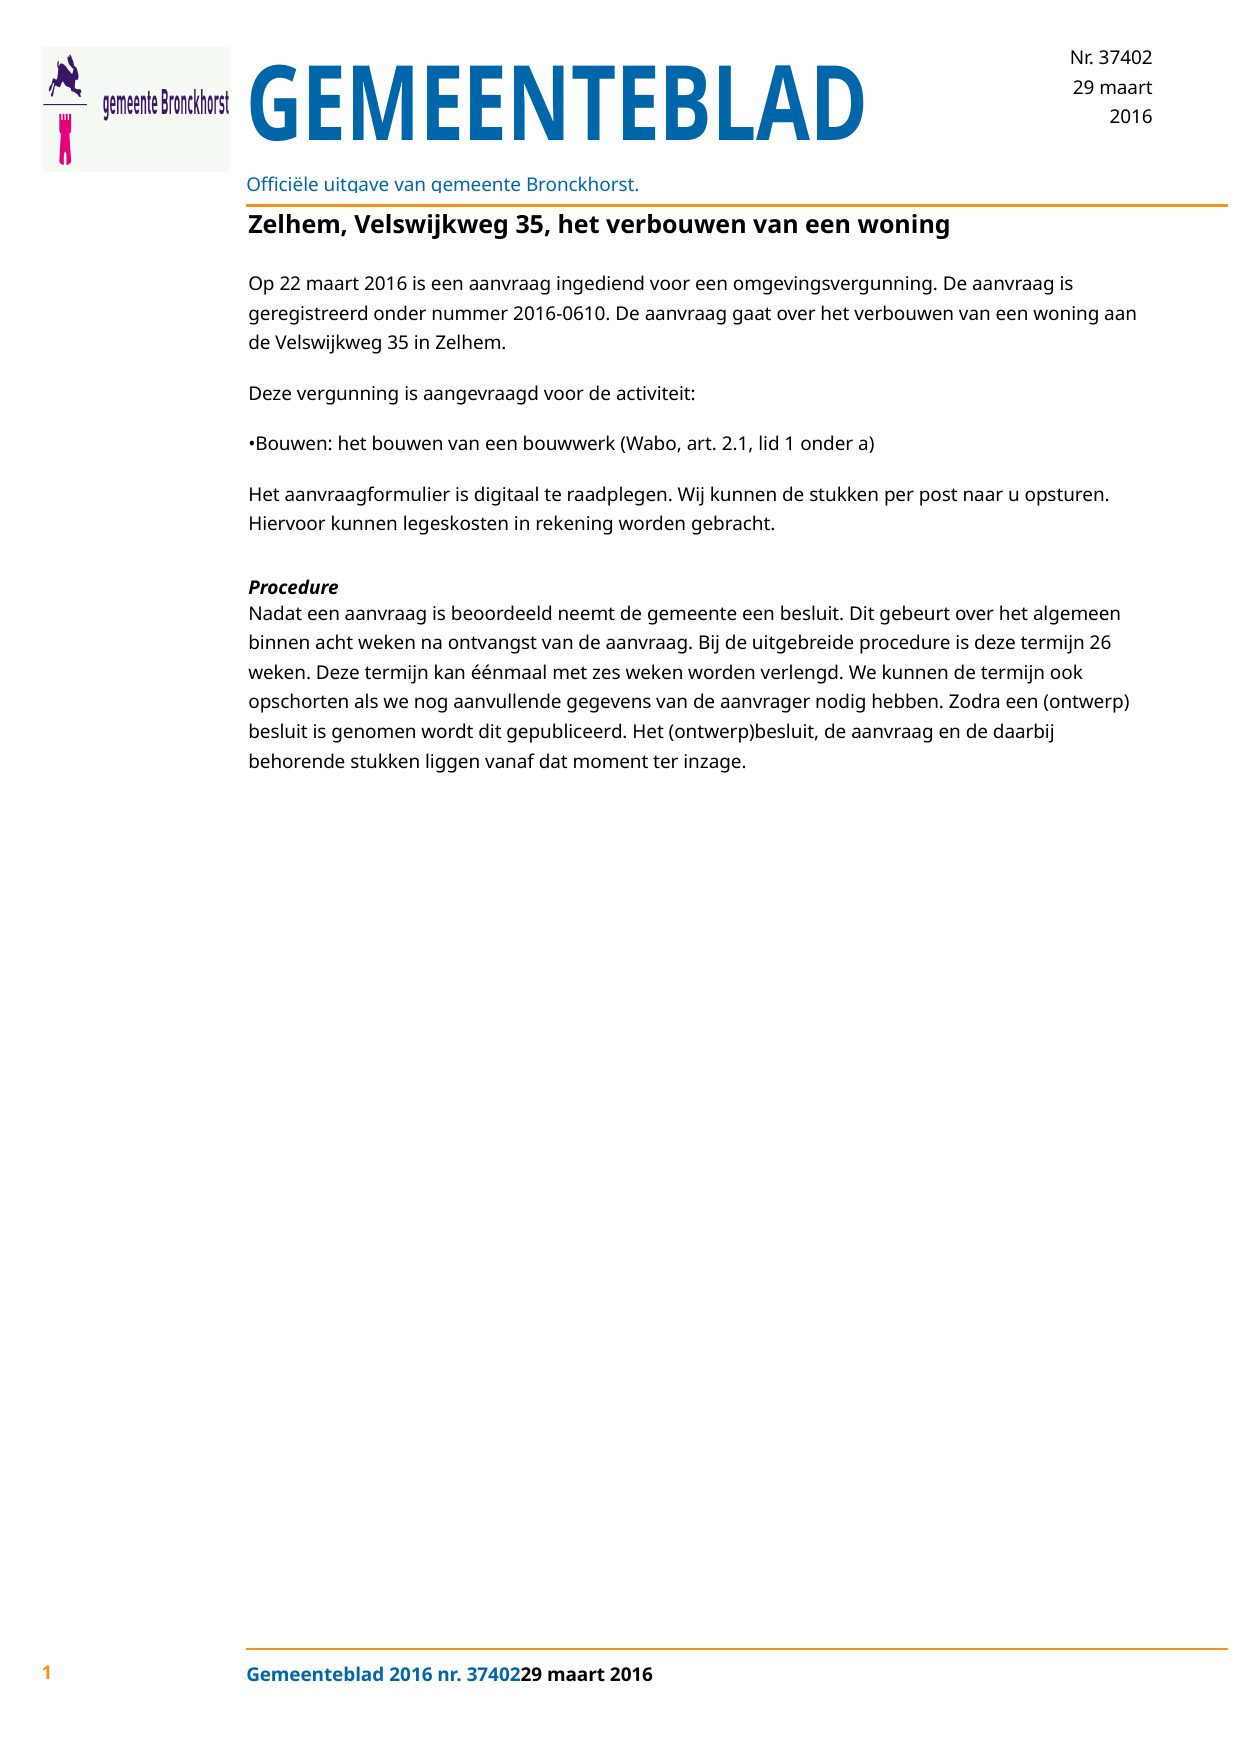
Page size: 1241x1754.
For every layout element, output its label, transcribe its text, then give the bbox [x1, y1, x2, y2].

text Zelhem, Velswijkweg 35, het verbouwen van een woning [248, 207, 1152, 241]
picture [41, 47, 231, 172]
text Op 22 maart 2016 is een aanvraag ingediend voor een omgevingsvergunning. De aanvraag is geregistreerd onder nummer 2016-0610. De aanvraag gaat over het verbouwen van een woning aan de Velswijkweg 35 in Zelhem. [248, 270, 1152, 355]
text Procedure [248, 574, 1152, 600]
text Nadat een aanvraag is beoordeeld neemt de gemeente een besluit. Dit gebeurt over het algemeen binnen acht weken na ontvangst van de aanvraag. Bij de uitgebreide procedure is deze termijn 26 weken. Deze termijn kan éénmaal met zes weken worden verlengd. We kunnen de termijn ook opschorten als we nog aanvullende gegevens van de aanvrager nodig hebben. Zodra een (ontwerp) besluit is genomen wordt dit gepubliceerd. Het (ontwerp)besluit, de aanvraag en de daarbij behorende stukken liggen vanaf dat moment ter inzage. [248, 600, 1152, 774]
text •Bouwen: het bouwen van een bouwwerk (Wabo, art. 2.1, lid 1 onder a) [248, 430, 1152, 456]
text Deze vergunning is aangevraagd voor de activiteit: [248, 380, 1152, 406]
text Het aanvraagformulier is digitaal te raadplegen. Wij kunnen de stukken per post naar u opsturen. Hiervoor kunnen legeskosten in rekening worden gebracht. [248, 481, 1152, 536]
